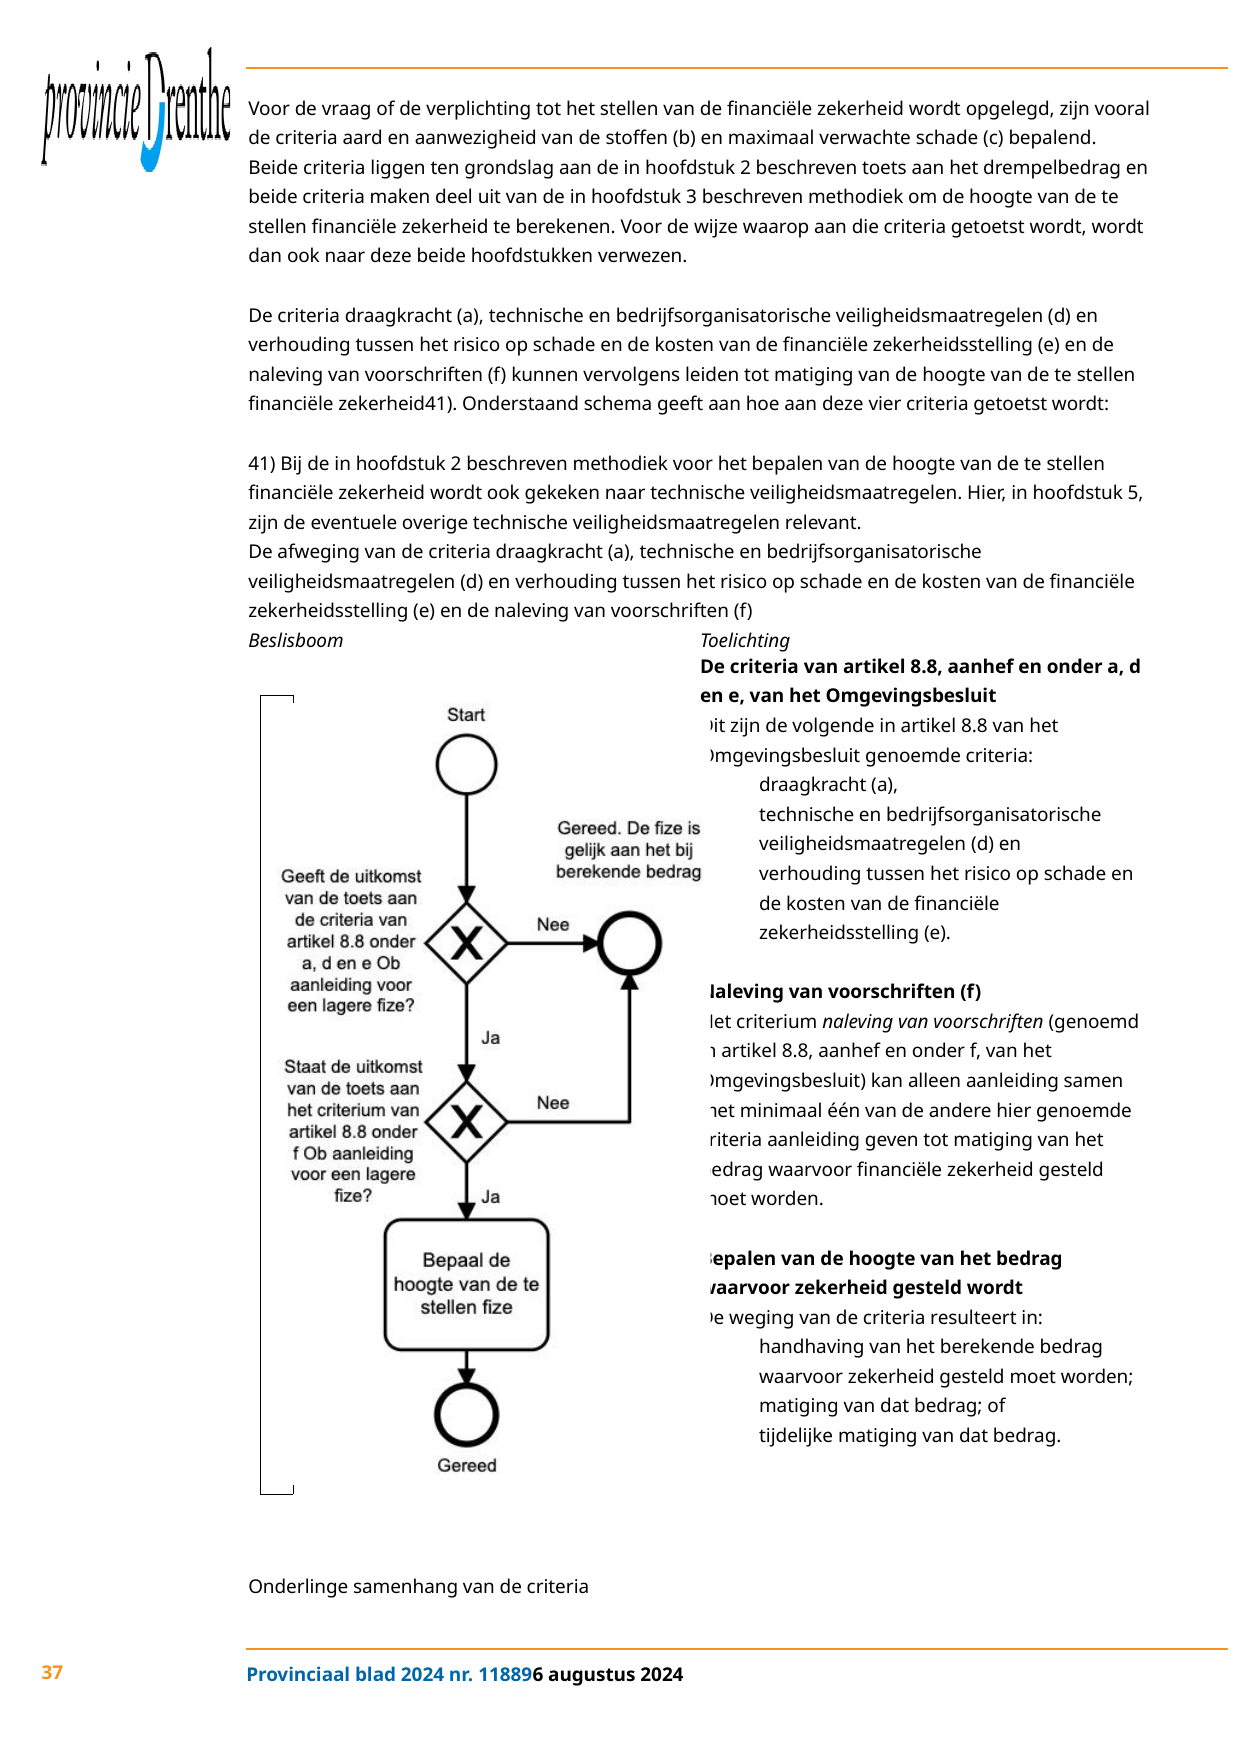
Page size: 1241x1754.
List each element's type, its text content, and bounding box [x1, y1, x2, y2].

table_cell Dit zijn de volgende in artikel 8.8 van het Omgevingsbesluit genoemde criteria: draagkracht (a), technische en bedrijfsorganisatorische veiligheidsmaatregelen (d) en verhouding tussen het risico op schade en de kosten van de financiële zekerheidsstelling (e). Naleving van voorschriften (f) Het criterium naleving van voorschriften (genoemd in artikel 8.8, aanhef en onder f, van het Omgevingsbesluit) kan alleen aanleiding samen met minimaal één van de andere hier genoemde criteria aanleiding geven tot matiging van het bedrag waarvoor financiële zekerheid gesteld moet worden. Bepalen van de hoogte van het bedrag waarvoor zekerheid gesteld wordt De weging van de criteria resulteert in: handhaving van het berekende bedrag waarvoor zekerheid gesteld moet worden; matiging van dat bedrag; of tijdelijke matiging van dat bedrag. [700, 704, 1152, 1541]
table_cell [261, 704, 293, 1494]
table_cell De criteria van artikel 8.8, aanhef en onder a, d en e, van het Omgevingsbesluit [700, 653, 1152, 703]
text De afweging van de criteria draagkracht (a), technische en bedrijfsorganisatorische veiligheidsmaatregelen (d) en verhouding tussen het risico op schade en de kosten van de financiële zekerheidsstelling (e) en de naleving van voorschriften (f) [248, 538, 1152, 623]
picture [41, 47, 231, 172]
text Onderlinge samenhang van de criteria [248, 1574, 1152, 1599]
text Voor de vraag of de verplichting tot het stellen van de financiële zekerheid wordt opgelegd, zijn vooral de criteria aard en aanwezigheid van de stoffen (b) en maximaal verwachte schade (c) bepalend. Beide criteria liggen ten grondslag aan de in hoofdstuk 2 beschreven toets aan het drempelbedrag en beide criteria maken deel uit van de in hoofdstuk 3 beschreven methodiek om de hoogte van de te stellen financiële zekerheid te berekenen. Voor de wijze waarop aan die criteria getoetst wordt, wordt dan ook naar deze beide hoofdstukken verwezen. [248, 95, 1152, 268]
table_header Toelichting [700, 628, 1152, 653]
table_cell [248, 653, 700, 703]
picture [268, 703, 711, 1485]
table_cell [261, 696, 293, 703]
text 41) Bij de in hoofdstuk 2 beschreven methodiek voor het bepalen van de hoogte van de te stellen financiële zekerheid wordt ook gekeken naar technische veiligheidsmaatregelen. Hier, in hoofdstuk 5, zijn de eventuele overige technische veiligheidsmaatregelen relevant. [248, 450, 1152, 535]
text De criteria draagkracht (a), technische en bedrijfsorganisatorische veiligheidsmaatregelen (d) en verhouding tussen het risico op schade en de kosten van de financiële zekerheidsstelling (e) en de naleving van voorschriften (f) kunnen vervolgens leiden tot matiging van de hoogte van de te stellen financiële zekerheid41). Onderstaand schema geeft aan hoe aan deze vier criteria getoetst wordt: [248, 302, 1152, 416]
table_cell [248, 704, 700, 1541]
table_header Beslisboom [248, 628, 700, 653]
